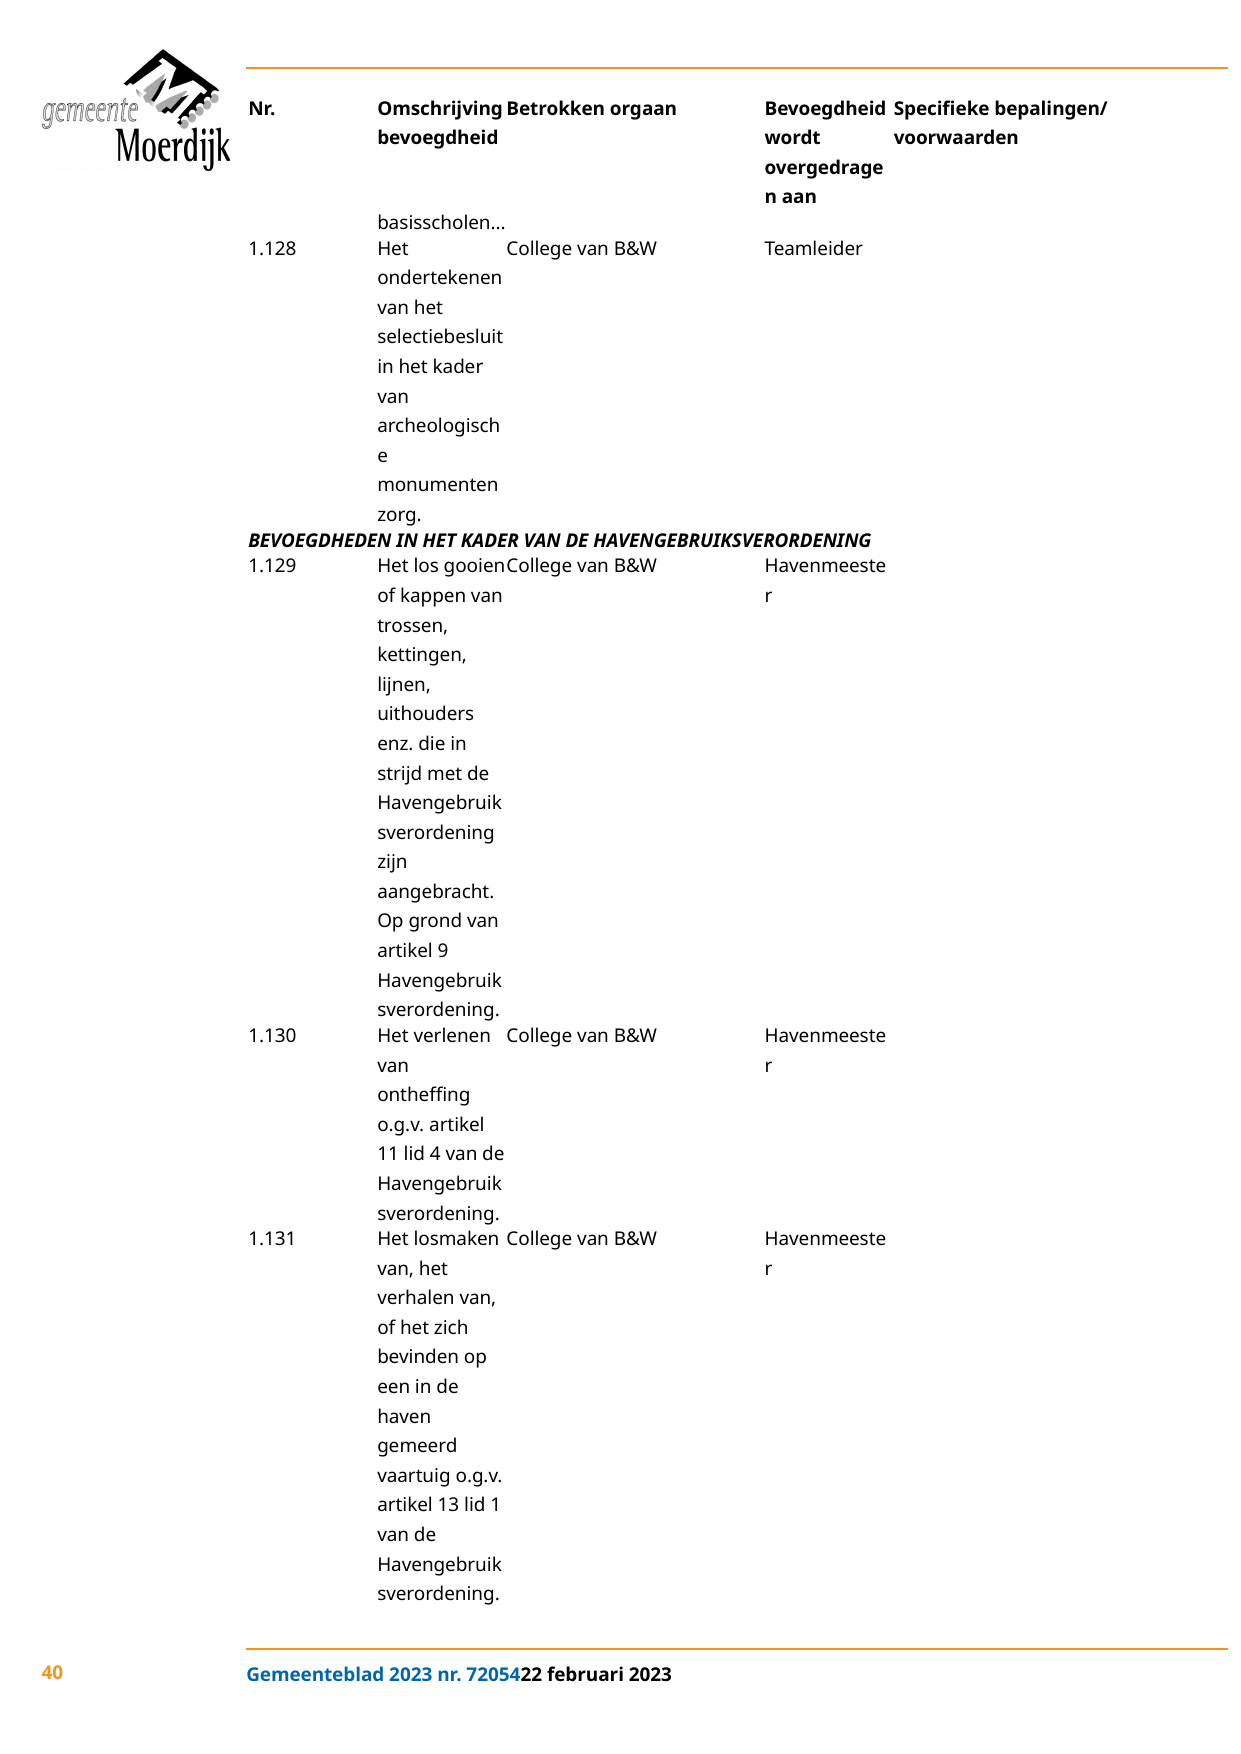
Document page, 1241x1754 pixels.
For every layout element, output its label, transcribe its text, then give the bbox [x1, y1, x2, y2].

table_cell Havenmeester [764, 1225, 893, 1606]
table_header Specifieke bepalingen/ voorwaarden [894, 95, 1152, 209]
table_cell Het los gooien of kappen van trossen, kettingen, lijnen, uithouders enz. die in strijd met de Havengebruiksverordening zijn aangebracht. Op grond van artikel 9 Havengebruiksverordening. [377, 553, 506, 1022]
table_cell BEVOEGDHEDEN IN HET KADER VAN DE HAVENGEBRUIKSVERORDENING [248, 527, 1152, 553]
table_cell 1.128 [248, 235, 377, 527]
table_cell Het verlenen van ontheffing o.g.v. artikel 11 lid 4 van de Havengebruiksverordening. [377, 1022, 506, 1225]
table_cell [894, 553, 1152, 1022]
table_cell [894, 209, 1152, 235]
table_cell 1.129 [248, 553, 377, 1022]
table_cell [764, 209, 893, 235]
table_cell College van B&W [506, 1225, 764, 1606]
picture [41, 47, 231, 172]
table_cell 1.130 [248, 1022, 377, 1225]
table_cell Havenmeester [764, 553, 893, 1022]
table_cell basisscholen... [377, 209, 506, 235]
table_cell College van B&W [506, 235, 764, 527]
table_header Bevoegdheid wordt overgedragen aan [764, 95, 893, 209]
table_cell Het losmaken van, het verhalen van, of het zich bevinden op een in de haven gemeerd vaartuig o.g.v. artikel 13 lid 1 van de Havengebruiksverordening. [377, 1225, 506, 1606]
table_cell [894, 1225, 1152, 1606]
table_cell Havenmeester [764, 1022, 893, 1225]
table_header Betrokken orgaan [506, 95, 764, 209]
table_cell College van B&W [506, 1022, 764, 1225]
table_cell Teamleider [764, 235, 893, 527]
table_cell [506, 209, 764, 235]
table_header Nr. [248, 95, 377, 209]
table_header Omschrijving bevoegdheid [377, 95, 506, 209]
table_cell [894, 235, 1152, 527]
table_cell [894, 1022, 1152, 1225]
table_cell 1.131 [248, 1225, 377, 1606]
table_cell College van B&W [506, 553, 764, 1022]
table_cell Het ondertekenen van het selectiebesluit in het kader van archeologische monumentenzorg. [377, 235, 506, 527]
table_cell [248, 209, 377, 235]
